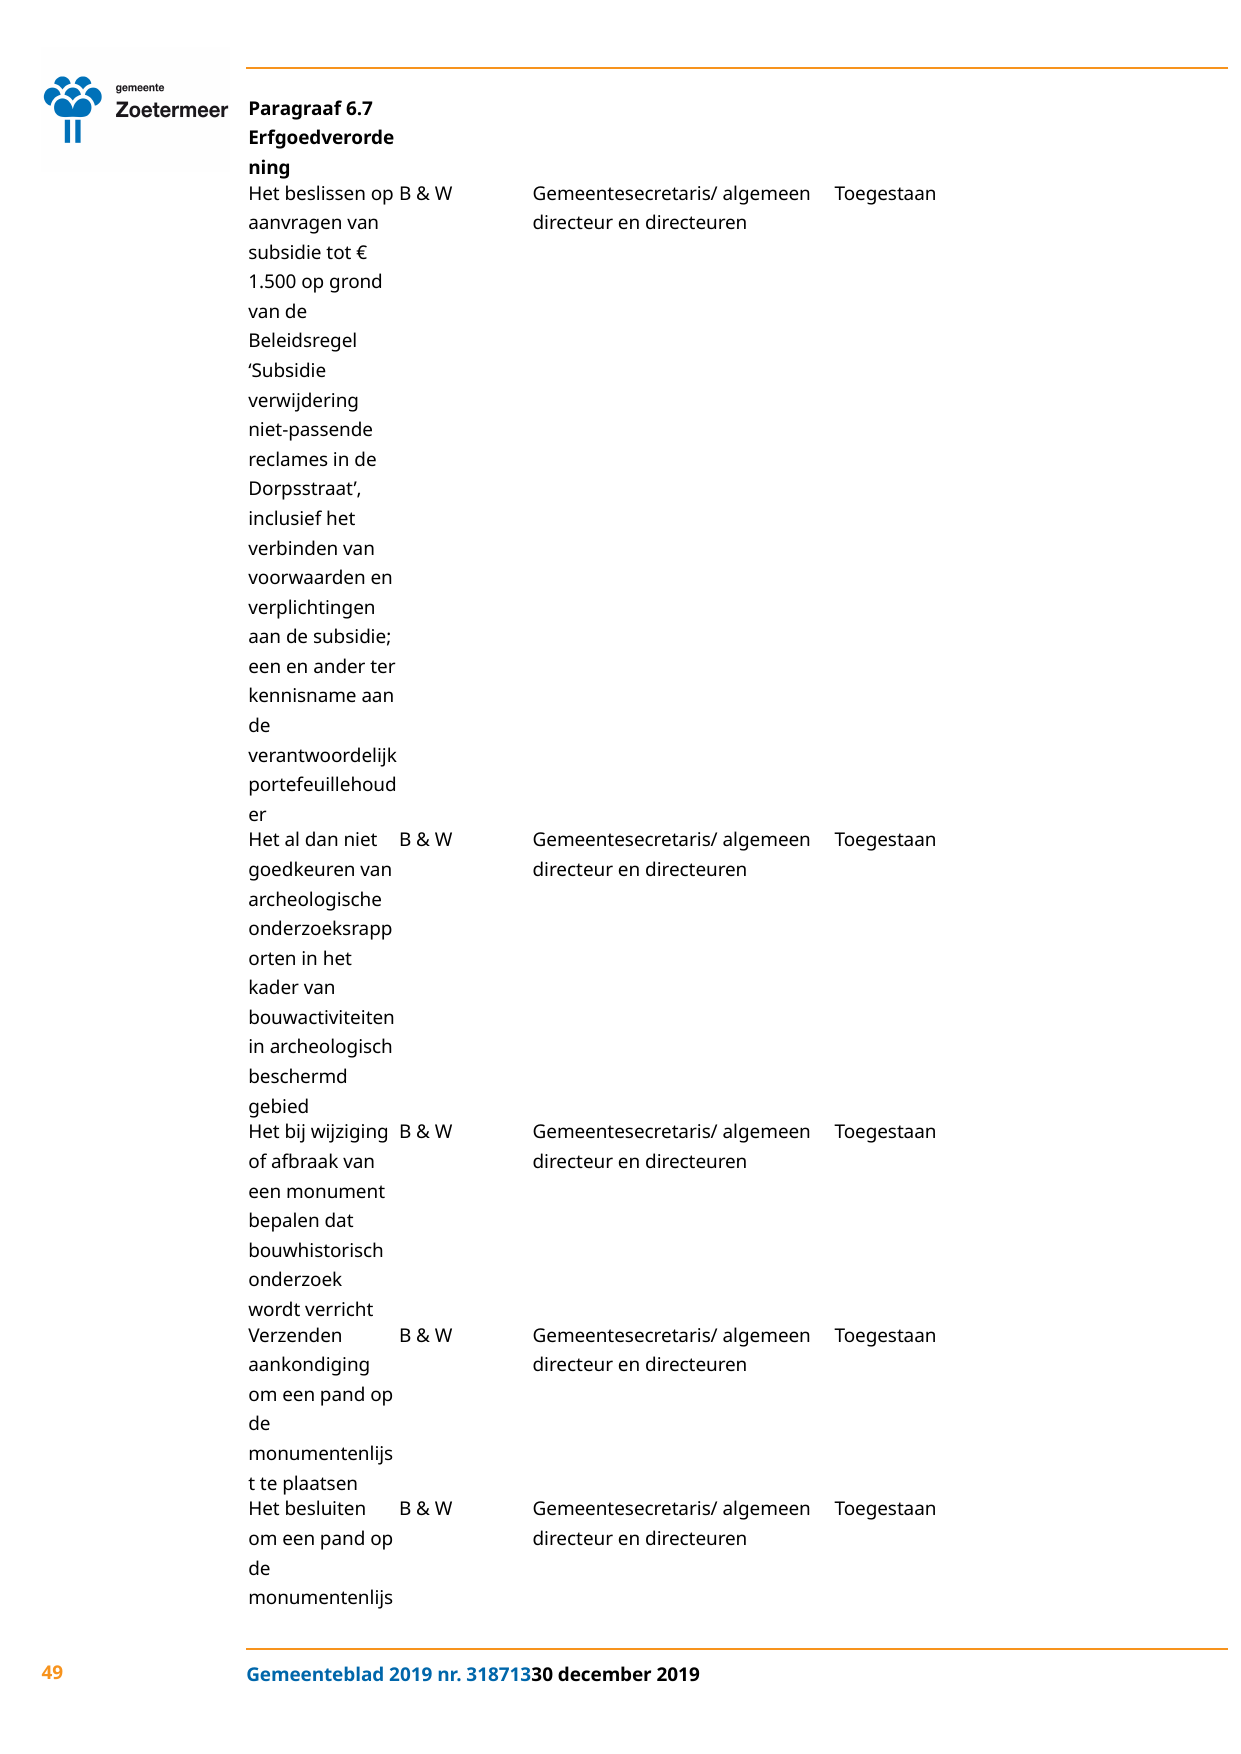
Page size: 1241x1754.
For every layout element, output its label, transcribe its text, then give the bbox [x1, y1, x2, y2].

table_cell Toegestaan [834, 1496, 1094, 1610]
table_cell Toegestaan [834, 827, 1094, 1119]
table_cell B & W [399, 1496, 532, 1610]
table_cell Gemeentesecretaris/ algemeen directeur en directeuren [533, 827, 834, 1119]
table_cell Toegestaan [834, 1119, 1094, 1322]
table_cell Gemeentesecretaris/ algemeen directeur en directeuren [533, 180, 834, 827]
table_cell Paragraaf 6.7 Erfgoedverordening [248, 95, 399, 180]
table_cell B & W [399, 1322, 532, 1496]
table_cell Toegestaan [834, 180, 1094, 827]
table_cell Gemeentesecretaris/ algemeen directeur en directeuren [533, 1496, 834, 1610]
table_cell B & W [399, 827, 532, 1119]
picture [41, 47, 231, 172]
table_cell Het bij wijziging of afbraak van een monument bepalen dat bouwhistorisch onderzoek wordt verricht [248, 1119, 399, 1322]
table_cell Het besluiten om een pand op de monumentenlijs [248, 1496, 399, 1610]
table_cell B & W [399, 1119, 532, 1322]
table_cell Het al dan niet goedkeuren van archeologische onderzoeksrapporten in het kader van bouwactiviteiten in archeologisch beschermd gebied [248, 827, 399, 1119]
table_cell Het beslissen op aanvragen van subsidie tot € 1.500 op grond van de Beleidsregel ‘Subsidie verwijdering niet-passende reclames in de Dorpsstraat’, inclusief het verbinden van voorwaarden en verplichtingen aan de subsidie; een en ander ter kennisname aan de verantwoordelijk portefeuillehouder [248, 180, 399, 827]
table_cell [834, 95, 1094, 180]
table_cell [399, 95, 532, 180]
table_cell Verzenden aankondiging om een pand op de monumentenlijst te plaatsen [248, 1322, 399, 1496]
table_cell Gemeentesecretaris/ algemeen directeur en directeuren [533, 1322, 834, 1496]
table_cell B & W [399, 180, 532, 827]
table_cell Toegestaan [834, 1322, 1094, 1496]
table_cell Gemeentesecretaris/ algemeen directeur en directeuren [533, 1119, 834, 1322]
table_cell [533, 95, 834, 180]
